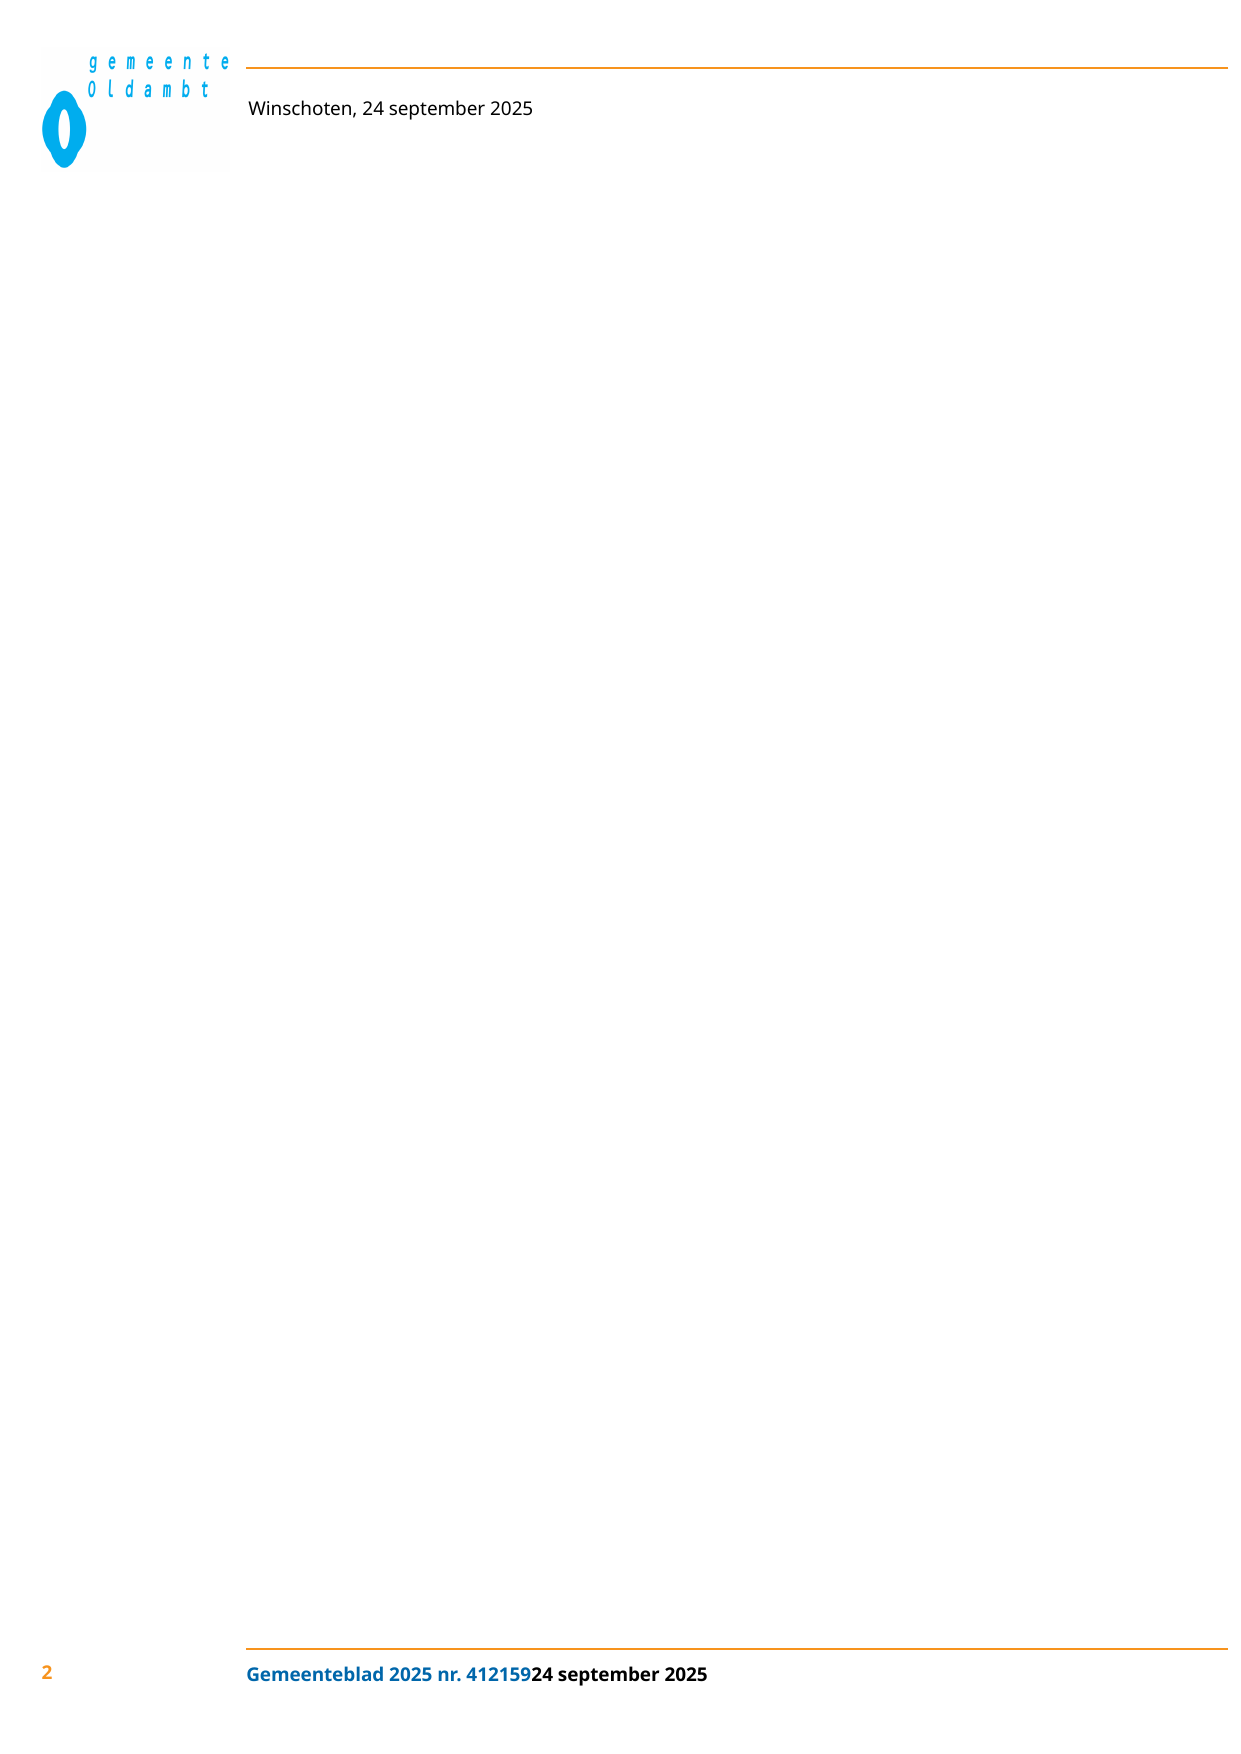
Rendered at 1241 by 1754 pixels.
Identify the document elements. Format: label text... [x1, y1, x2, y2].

text Winschoten, 24 september 2025 [248, 95, 1152, 121]
picture [41, 47, 231, 172]
